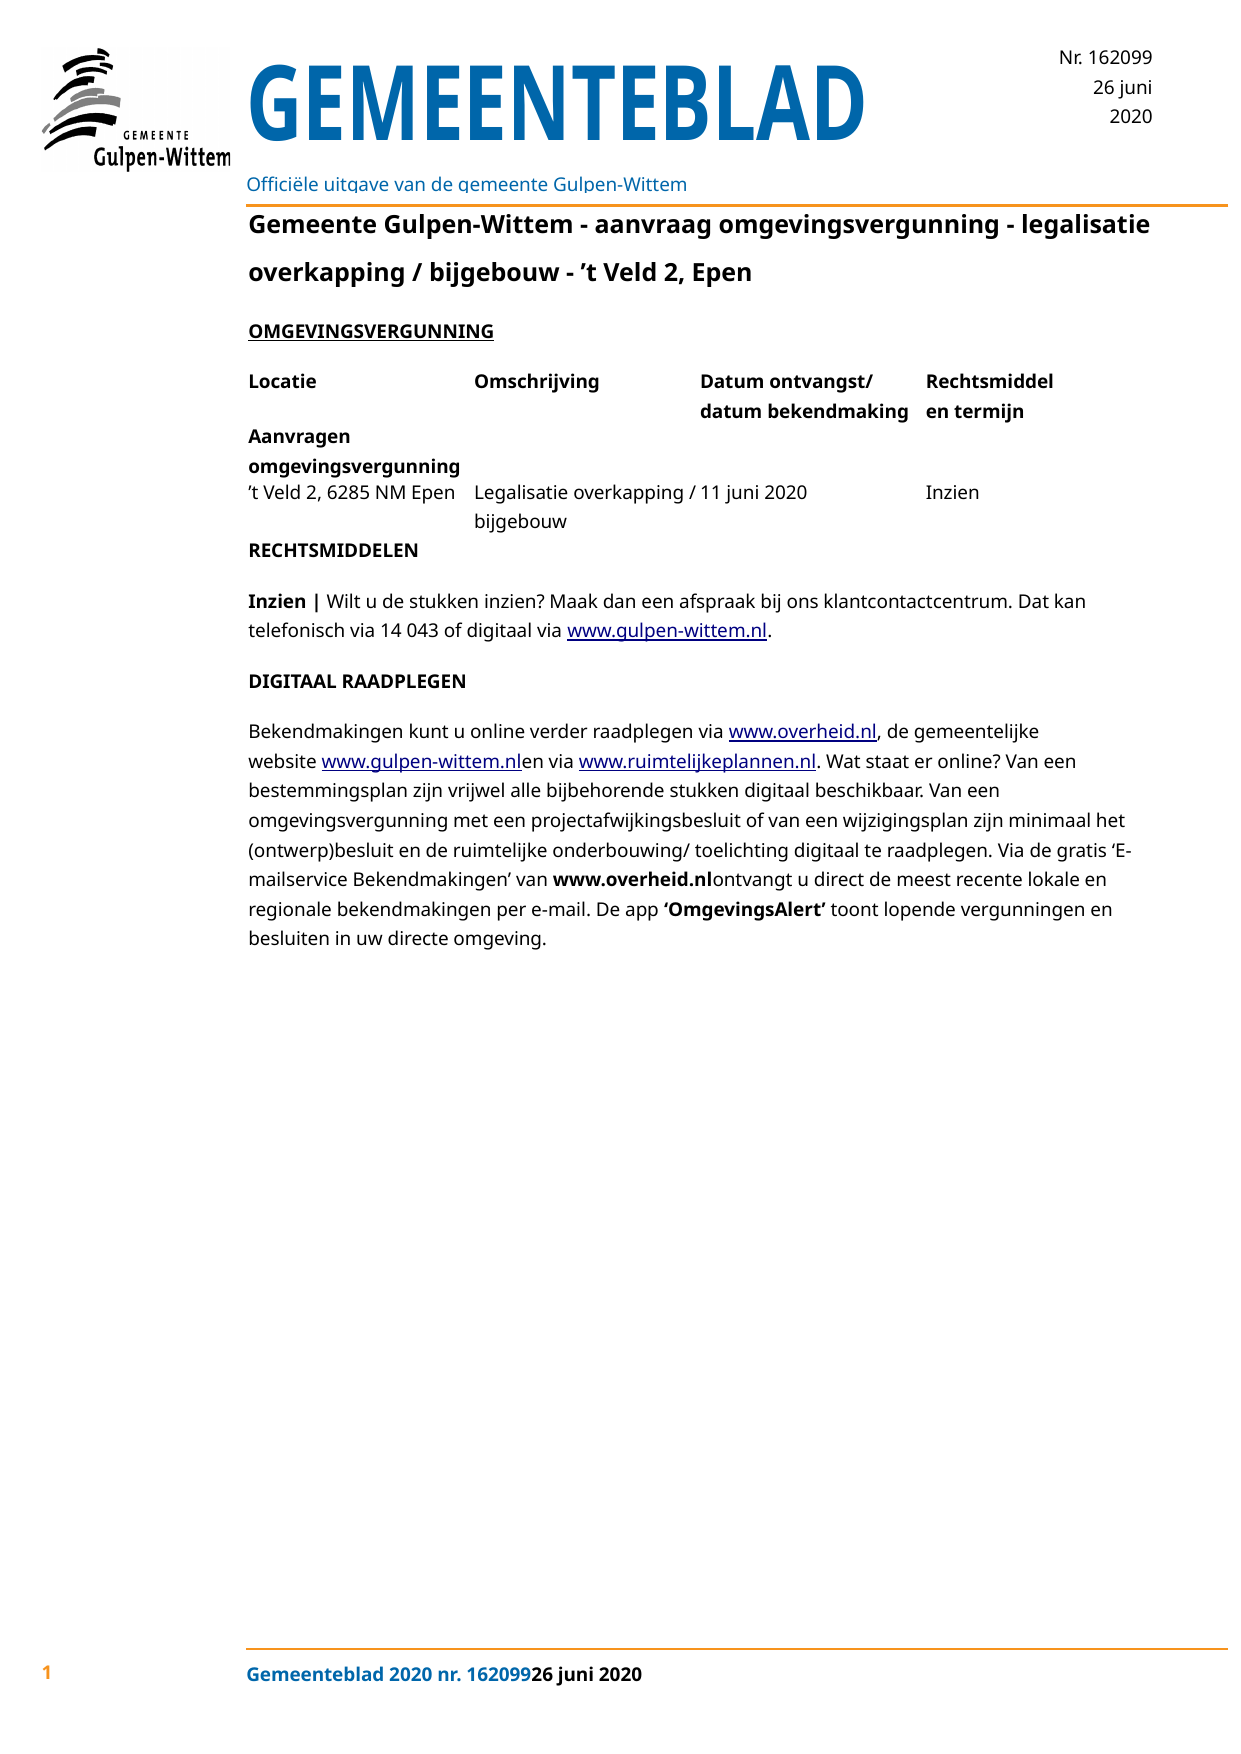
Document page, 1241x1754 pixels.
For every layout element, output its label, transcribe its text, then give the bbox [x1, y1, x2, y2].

table_cell 11 juni 2020 [700, 479, 926, 534]
text DIGITAAL RAADPLEGEN [248, 668, 1152, 694]
picture [41, 47, 231, 172]
table_header Locatie [248, 369, 474, 424]
table_header Rechtsmiddel en termijn [926, 369, 1152, 424]
text Gemeente Gulpen-Wittem - aanvraag omgevingsvergunning - legalisatie overkapping / bijgebouw - ’t Veld 2, Epen [248, 207, 1152, 288]
table_cell [700, 424, 926, 479]
table_cell Inzien [926, 479, 1152, 534]
table_header Datum ontvangst/ datum bekendmaking [700, 369, 926, 424]
table_header Omschrijving [474, 369, 700, 424]
table_cell ’t Veld 2, 6285 NM Epen [248, 479, 474, 534]
table_cell [474, 424, 700, 479]
text OMGEVINGSVERGUNNING [248, 318, 1152, 344]
text Inzien | Wilt u de stukken inzien? Maak dan een afspraak bij ons klantcontactcentrum. Dat kan telefonisch via 14 043 of digitaal via www.gulpen-wittem.nl. [248, 588, 1152, 643]
text RECHTSMIDDELEN [248, 538, 1152, 563]
text Bekendmakingen kunt u online verder raadplegen via www.overheid.nl, de gemeentelijke website www.gulpen-wittem.nlen via www.ruimtelijkeplannen.nl. Wat staat er online? Van een bestemmingsplan zijn vrijwel alle bijbehorende stukken digitaal beschikbaar. Van een omgevingsvergunning met een projectafwijkingsbesluit of van een wijzigingsplan zijn minimaal het (ontwerp)besluit en de ruimtelijke onderbouwing/ toelichting digitaal te raadplegen. Via de gratis ‘E-mailservice Bekendmakingen’ van www.overheid.nlontvangt u direct de meest recente lokale en regionale bekendmakingen per e-mail. De app ‘OmgevingsAlert’ toont lopende vergunningen en besluiten in uw directe omgeving. [248, 718, 1152, 951]
table_cell [926, 424, 1152, 479]
table_cell Legalisatie overkapping / bijgebouw [474, 479, 700, 534]
table_cell Aanvragen omgevingsvergunning [248, 424, 474, 479]
